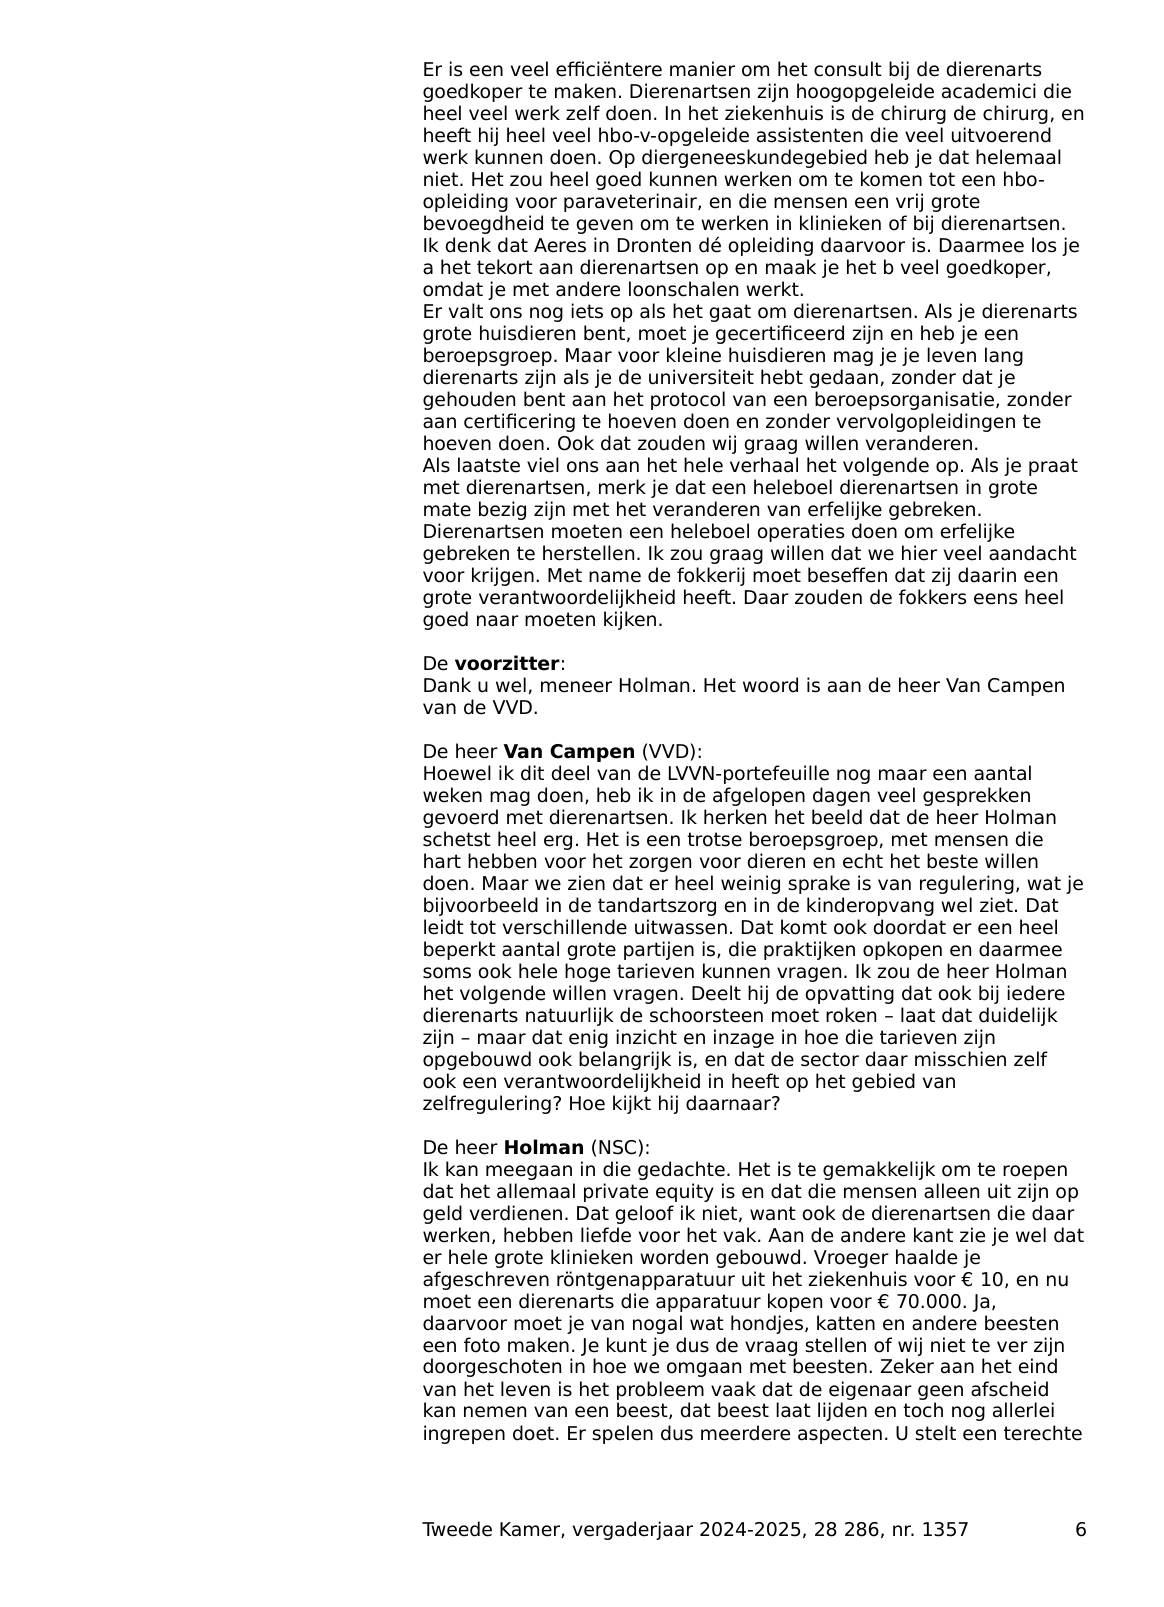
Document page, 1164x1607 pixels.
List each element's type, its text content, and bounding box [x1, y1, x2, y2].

text Dank u wel, meneer Holman. Het woord is aan de heer Van Campen van de VVD. [422, 675, 1087, 719]
text Ik kan meegaan in die gedachte. Het is te gemakkelijk om te roepen dat het allemaal private equity is en dat die mensen alleen uit zijn op geld verdienen. Dat geloof ik niet, want ook de dierenartsen die daar werken, hebben liefde voor het vak. Aan de andere kant zie je wel dat er hele grote klinieken worden gebouwd. Vroeger haalde je afgeschreven röntgenapparatuur uit het ziekenhuis voor € 10, en nu moet een dierenarts die apparatuur kopen voor € 70.000. Ja, daarvoor moet je van nogal wat hondjes, katten en andere beesten een foto maken. Je kunt je dus de vraag stellen of wij niet te ver zijn doorgeschoten in hoe we omgaan met beesten. Zeker aan het eind van het leven is het probleem vaak dat de eigenaar geen afscheid kan nemen van een beest, dat beest laat lijden en toch nog allerlei ingrepen doet. Er spelen dus meerdere aspecten. U stelt een terechte [422, 1159, 1087, 1444]
text Er is een veel efficiëntere manier om het consult bij de dierenarts goedkoper te maken. Dierenartsen zijn hoogopgeleide academici die heel veel werk zelf doen. In het ziekenhuis is de chirurg de chirurg, en heeft hij heel veel hbo-v-opgeleide assistenten die veel uitvoerend werk kunnen doen. Op diergeneeskundegebied heb je dat helemaal niet. Het zou heel goed kunnen werken om te komen tot een hbo-opleiding voor paraveterinair, en die mensen een vrij grote bevoegdheid te geven om te werken in klinieken of bij dierenartsen. Ik denk dat Aeres in Dronten dé opleiding daarvoor is. Daarmee los je a het tekort aan dierenartsen op en maak je het b veel goedkoper, omdat je met andere loonschalen werkt. [422, 59, 1087, 301]
text Als laatste viel ons aan het hele verhaal het volgende op. Als je praat met dierenartsen, merk je dat een heleboel dierenartsen in grote mate bezig zijn met het veranderen van erfelijke gebreken. Dierenartsen moeten een heleboel operaties doen om erfelijke gebreken te herstellen. Ik zou graag willen dat we hier veel aandacht voor krijgen. Met name de fokkerij moet beseffen dat zij daarin een grote verantwoordelijkheid heeft. Daar zouden de fokkers eens heel goed naar moeten kijken. [422, 455, 1087, 631]
text De heer Holman (NSC): [422, 1137, 1087, 1159]
text Er valt ons nog iets op als het gaat om dierenartsen. Als je dierenarts grote huisdieren bent, moet je gecertificeerd zijn en heb je een beroepsgroep. Maar voor kleine huisdieren mag je je leven lang dierenarts zijn als je de universiteit hebt gedaan, zonder dat je gehouden bent aan het protocol van een beroepsorganisatie, zonder aan certificering te hoeven doen en zonder vervolgopleidingen te hoeven doen. Ook dat zouden wij graag willen veranderen. [422, 301, 1087, 455]
text Hoewel ik dit deel van de LVVN-portefeuille nog maar een aantal weken mag doen, heb ik in de afgelopen dagen veel gesprekken gevoerd met dierenartsen. Ik herken het beeld dat de heer Holman schetst heel erg. Het is een trotse beroepsgroep, met mensen die hart hebben voor het zorgen voor dieren en echt het beste willen doen. Maar we zien dat er heel weinig sprake is van regulering, wat je bijvoorbeeld in de tandartszorg en in de kinderopvang wel ziet. Dat leidt tot verschillende uitwassen. Dat komt ook doordat er een heel beperkt aantal grote partijen is, die praktijken opkopen en daarmee soms ook hele hoge tarieven kunnen vragen. Ik zou de heer Holman het volgende willen vragen. Deelt hij de opvatting dat ook bij iedere dierenarts natuurlijk de schoorsteen moet roken – laat dat duidelijk zijn – maar dat enig inzicht en inzage in hoe die tarieven zijn opgebouwd ook belangrijk is, en dat de sector daar misschien zelf ook een verantwoordelijkheid in heeft op het gebied van zelfregulering? Hoe kijkt hij daarnaar? [422, 763, 1087, 1114]
text De heer Van Campen (VVD): [422, 741, 1087, 763]
text De voorzitter: [422, 653, 1087, 675]
